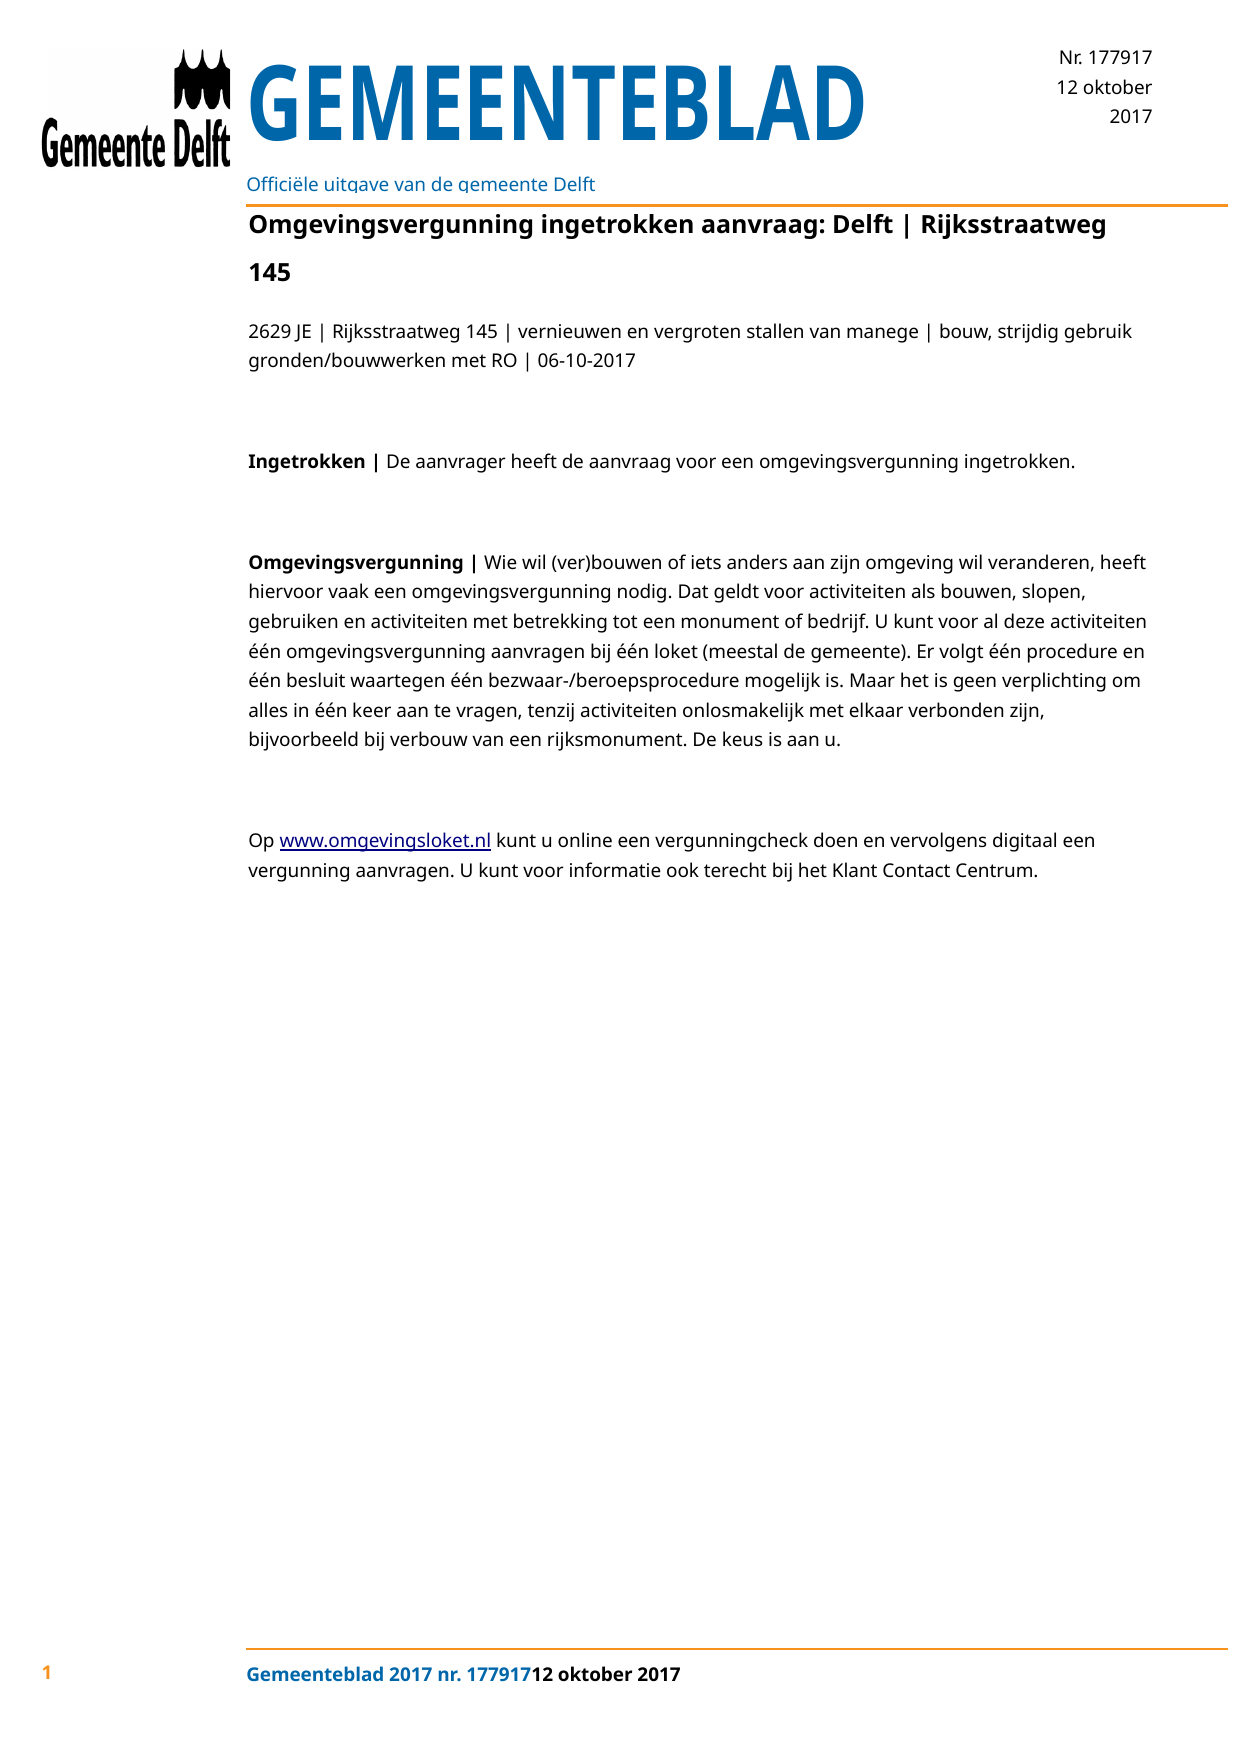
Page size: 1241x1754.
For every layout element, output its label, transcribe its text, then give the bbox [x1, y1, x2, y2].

picture [41, 47, 231, 172]
text Op www.omgevingsloket.nl kunt u online een vergunningcheck doen en vervolgens digitaal een vergunning aanvragen. U kunt voor informatie ook terecht bij het Klant Contact Centrum. [248, 827, 1152, 883]
text Ingetrokken | De aanvrager heeft de aanvraag voor een omgevingsvergunning ingetrokken. [248, 448, 1152, 474]
text Omgevingsvergunning | Wie wil (ver)bouwen of iets anders aan zijn omgeving wil veranderen, heeft hiervoor vaak een omgevingsvergunning nodig. Dat geldt voor activiteiten als bouwen, slopen, gebruiken en activiteiten met betrekking tot een monument of bedrijf. U kunt voor al deze activiteiten één omgevingsvergunning aanvragen bij één loket (meestal de gemeente). Er volgt één procedure en één besluit waartegen één bezwaar-/beroepsprocedure mogelijk is. Maar het is geen verplichting om alles in één keer aan te vragen, tenzij activiteiten onlosmakelijk met elkaar verbonden zijn, bijvoorbeeld bij verbouw van een rijksmonument. De keus is aan u. [248, 549, 1152, 752]
text Omgevingsvergunning ingetrokken aanvraag: Delft | Rijksstraatweg 145 [248, 207, 1152, 288]
text 2629 JE | Rijksstraatweg 145 | vernieuwen en vergroten stallen van manege | bouw, strijdig gebruik gronden/bouwwerken met RO | 06-10-2017 [248, 318, 1152, 373]
